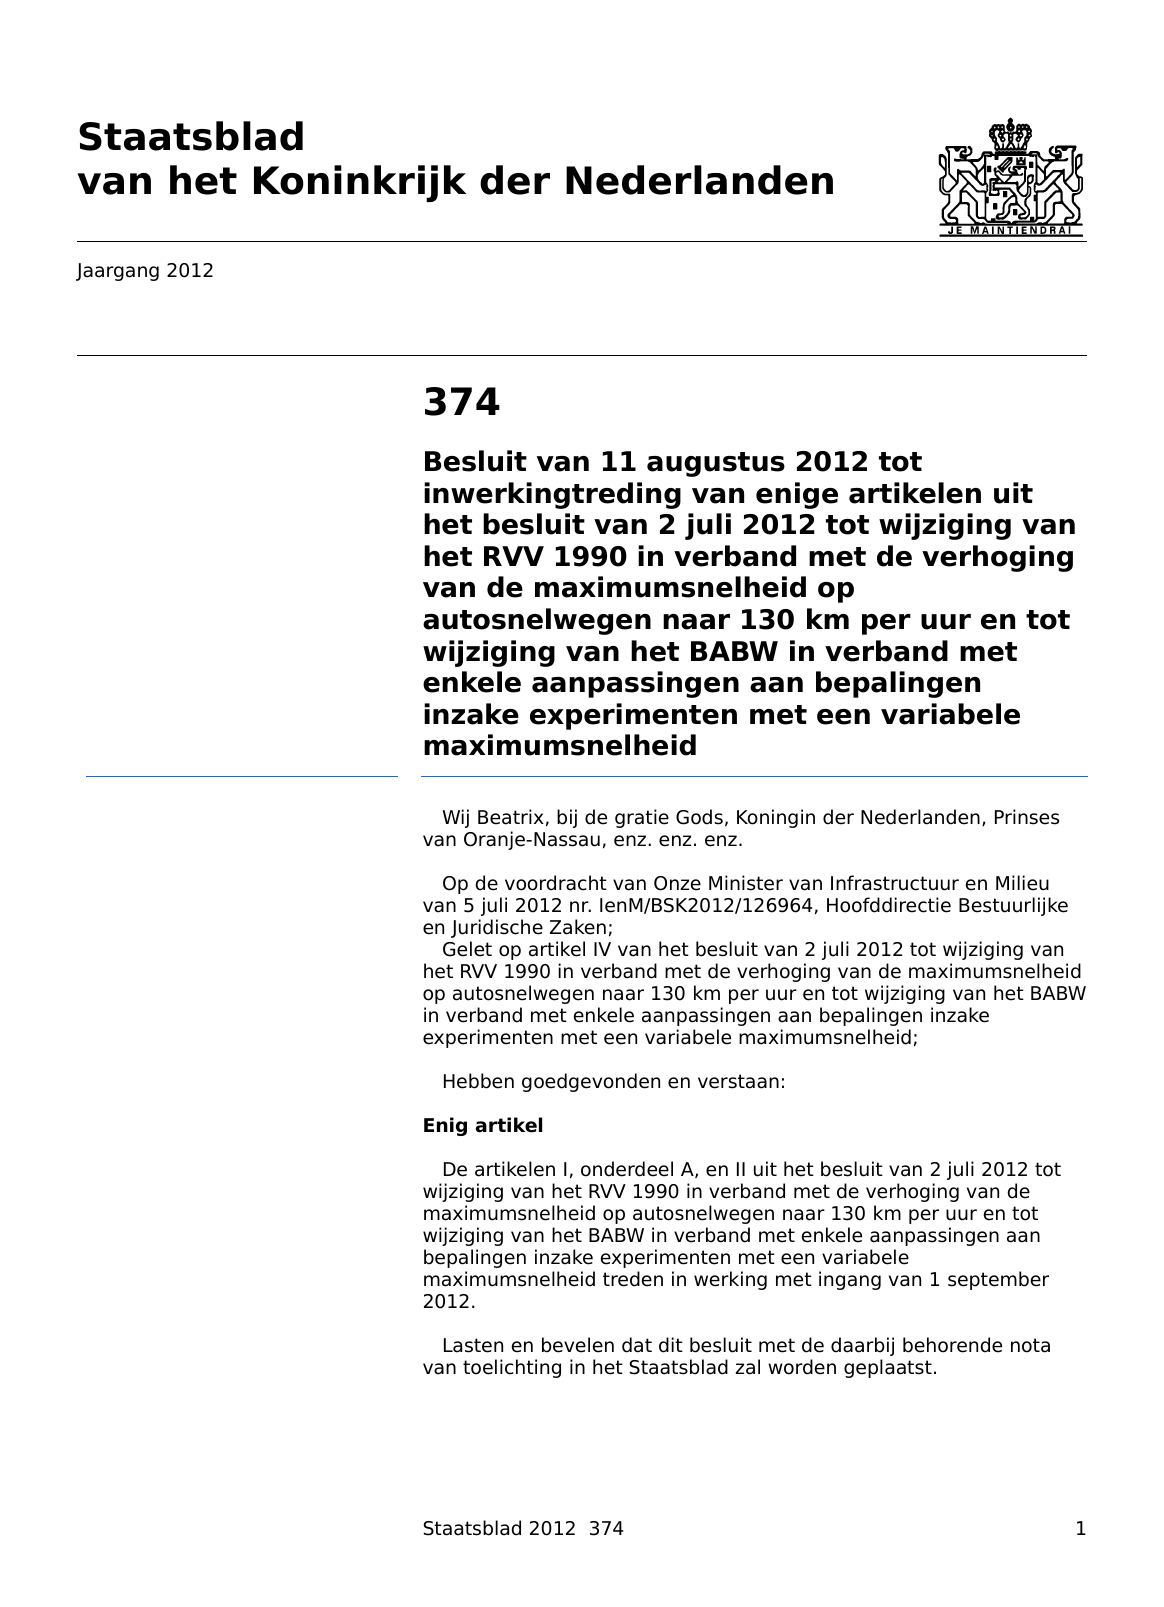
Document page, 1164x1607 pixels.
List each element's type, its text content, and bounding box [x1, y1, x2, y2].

text Wij Beatrix, bij de gratie Gods, Koningin der Nederlanden, Prinses van Oranje-Nassau, enz. enz. enz. [422, 807, 1087, 851]
text Op de voordracht van Onze Minister van Infrastructuur en Milieu van 5 juli 2012 nr. IenM/BSK2012/126964, Hoofddirectie Bestuurlijke en Juridische Zaken; [422, 873, 1087, 939]
text Besluit van 11 augustus 2012 tot inwerkingtreding van enige artikelen uit het besluit van 2 juli 2012 tot wijziging van het RVV 1990 in verband met de verhoging van de maximumsnelheid op autosnelwegen naar 130 km per uur en tot wijziging van het BABW in verband met enkele aanpassingen aan bepalingen inzake experimenten met een variabele maximumsnelheid [422, 447, 1087, 762]
text Hebben goedgevonden en verstaan: [422, 1071, 1087, 1093]
subtitle 374 [422, 381, 1087, 424]
text Gelet op artikel IV van het besluit van 2 juli 2012 tot wijziging van het RVV 1990 in verband met de verhoging van de maximumsnelheid op autosnelwegen naar 130 km per uur en tot wijziging van het BABW in verband met enkele aanpassingen aan bepalingen inzake experimenten met een variabele maximumsnelheid; [422, 939, 1087, 1048]
text De artikelen I, onderdeel A, en II uit het besluit van 2 juli 2012 tot wijziging van het RVV 1990 in verband met de verhoging van de maximumsnelheid op autosnelwegen naar 130 km per uur en tot wijziging van het BABW in verband met enkele aanpassingen aan bepalingen inzake experimenten met een variabele maximumsnelheid treden in werking met ingang van 1 september 2012. [422, 1159, 1087, 1313]
table_header [886, 100, 1087, 241]
subtitle Enig artikel [422, 1115, 1087, 1137]
table_header Staatsblad van het Koninkrijk der Nederlanden [77, 100, 886, 241]
table_cell Jaargang 2012 [77, 242, 1087, 355]
picture [936, 115, 1087, 240]
text Lasten en bevelen dat dit besluit met de daarbij behorende nota van toelichting in het Staatsblad zal worden geplaatst. [422, 1335, 1087, 1379]
